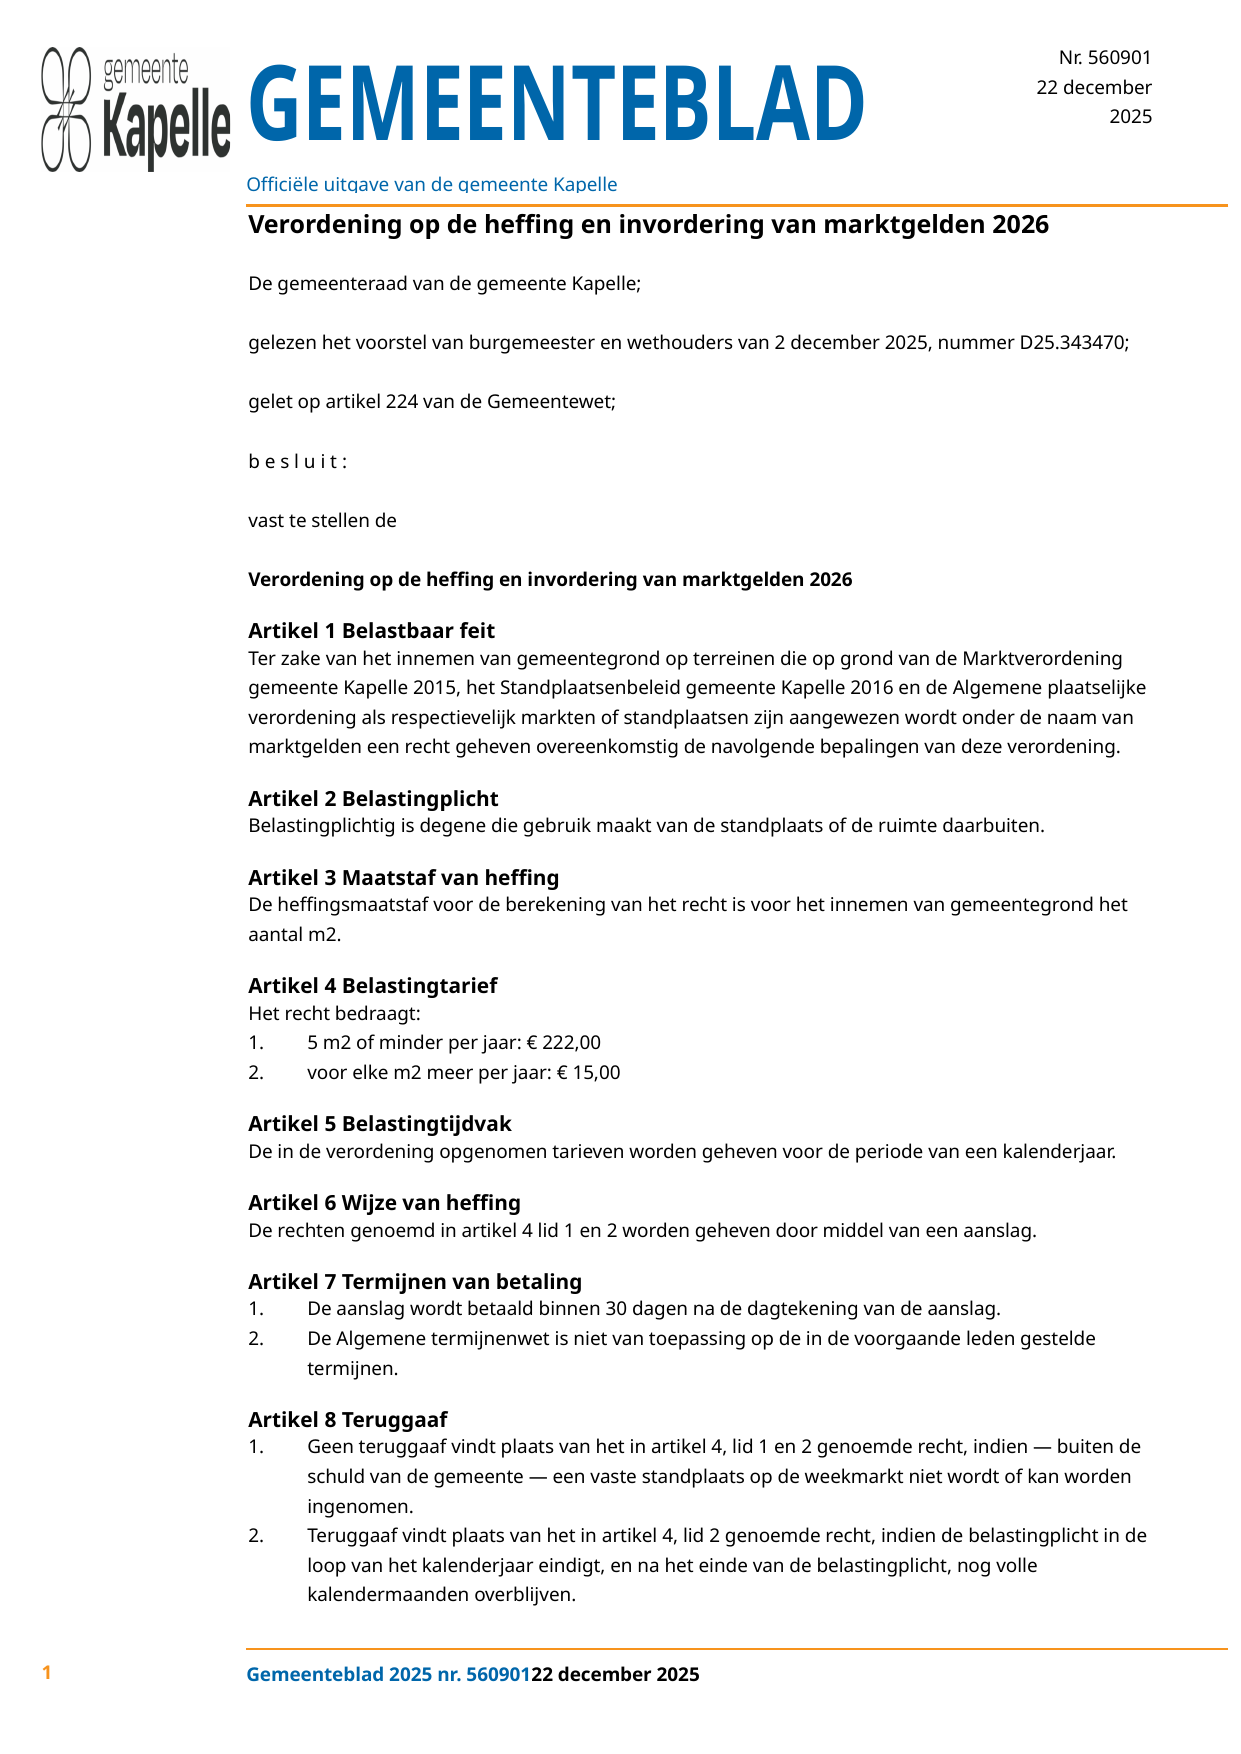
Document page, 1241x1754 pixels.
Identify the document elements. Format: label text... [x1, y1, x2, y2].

text Artikel 4 Belastingtarief [248, 971, 1152, 1000]
text Het recht bedraagt: [248, 1000, 1152, 1026]
list Teruggaaf vindt plaats van het in artikel 4, lid 2 genoemde recht, indien de belastingplicht in de loop van het kalenderjaar eindigt, en na het einde van de belastingplicht, nog volle kalendermaanden overblijven. [248, 1522, 1152, 1607]
text vast te stellen de [248, 507, 1152, 533]
text De gemeenteraad van de gemeente Kapelle; [248, 270, 1152, 296]
text Artikel 5 Belastingtijdvak [248, 1109, 1152, 1138]
list De Algemene termijnenwet is niet van toepassing op de in de voorgaande leden gestelde termijnen. [248, 1325, 1152, 1381]
text Ter zake van het innemen van gemeentegrond op terreinen die op grond van de Marktverordening gemeente Kapelle 2015, het Standplaatsenbeleid gemeente Kapelle 2016 en de Algemene plaatselijke verordening als respectievelijk markten of standplaatsen zijn aangewezen wordt onder de naam van marktgelden een recht geheven overeenkomstig de navolgende bepalingen van deze verordening. [248, 645, 1152, 759]
text Artikel 3 Maatstaf van heffing [248, 863, 1152, 891]
text b e s l u i t : [248, 448, 1152, 473]
text gelet op artikel 224 van de Gemeentewet; [248, 389, 1152, 414]
text Artikel 2 Belastingplicht [248, 784, 1152, 813]
text Verordening op de heffing en invordering van marktgelden 2026 [248, 566, 1152, 592]
text De heffingsmaatstaf voor de berekening van het recht is voor het innemen van gemeentegrond het aantal m2. [248, 891, 1152, 947]
text De rechten genoemd in artikel 4 lid 1 en 2 worden geheven door middel van een aanslag. [248, 1217, 1152, 1242]
text Verordening op de heffing en invordering van marktgelden 2026 [248, 207, 1152, 241]
text Artikel 7 Termijnen van betaling [248, 1267, 1152, 1296]
list De aanslag wordt betaald binnen 30 dagen na de dagtekening van de aanslag. [248, 1296, 1152, 1321]
text gelezen het voorstel van burgemeester en wethouders van 2 december 2025, nummer D25.343470; [248, 329, 1152, 355]
list voor elke m2 meer per jaar: € 15,00 [248, 1059, 1152, 1085]
list Geen teruggaaf vindt plaats van het in artikel 4, lid 1 en 2 genoemde recht, indien — buiten de schuld van de gemeente — een vaste standplaats op de weekmarkt niet wordt of kan worden ingenomen. [248, 1434, 1152, 1518]
text Artikel 6 Wijze van heffing [248, 1188, 1152, 1217]
text Artikel 1 Belastbaar feit [248, 617, 1152, 645]
picture [41, 47, 231, 172]
list 5 m2 of minder per jaar: € 222,00 [248, 1029, 1152, 1055]
text Belastingplichtig is degene die gebruik maakt van de standplaats of de ruimte daarbuiten. [248, 813, 1152, 838]
text De in de verordening opgenomen tarieven worden geheven voor de periode van een kalenderjaar. [248, 1138, 1152, 1164]
text Artikel 8 Teruggaaf [248, 1405, 1152, 1434]
